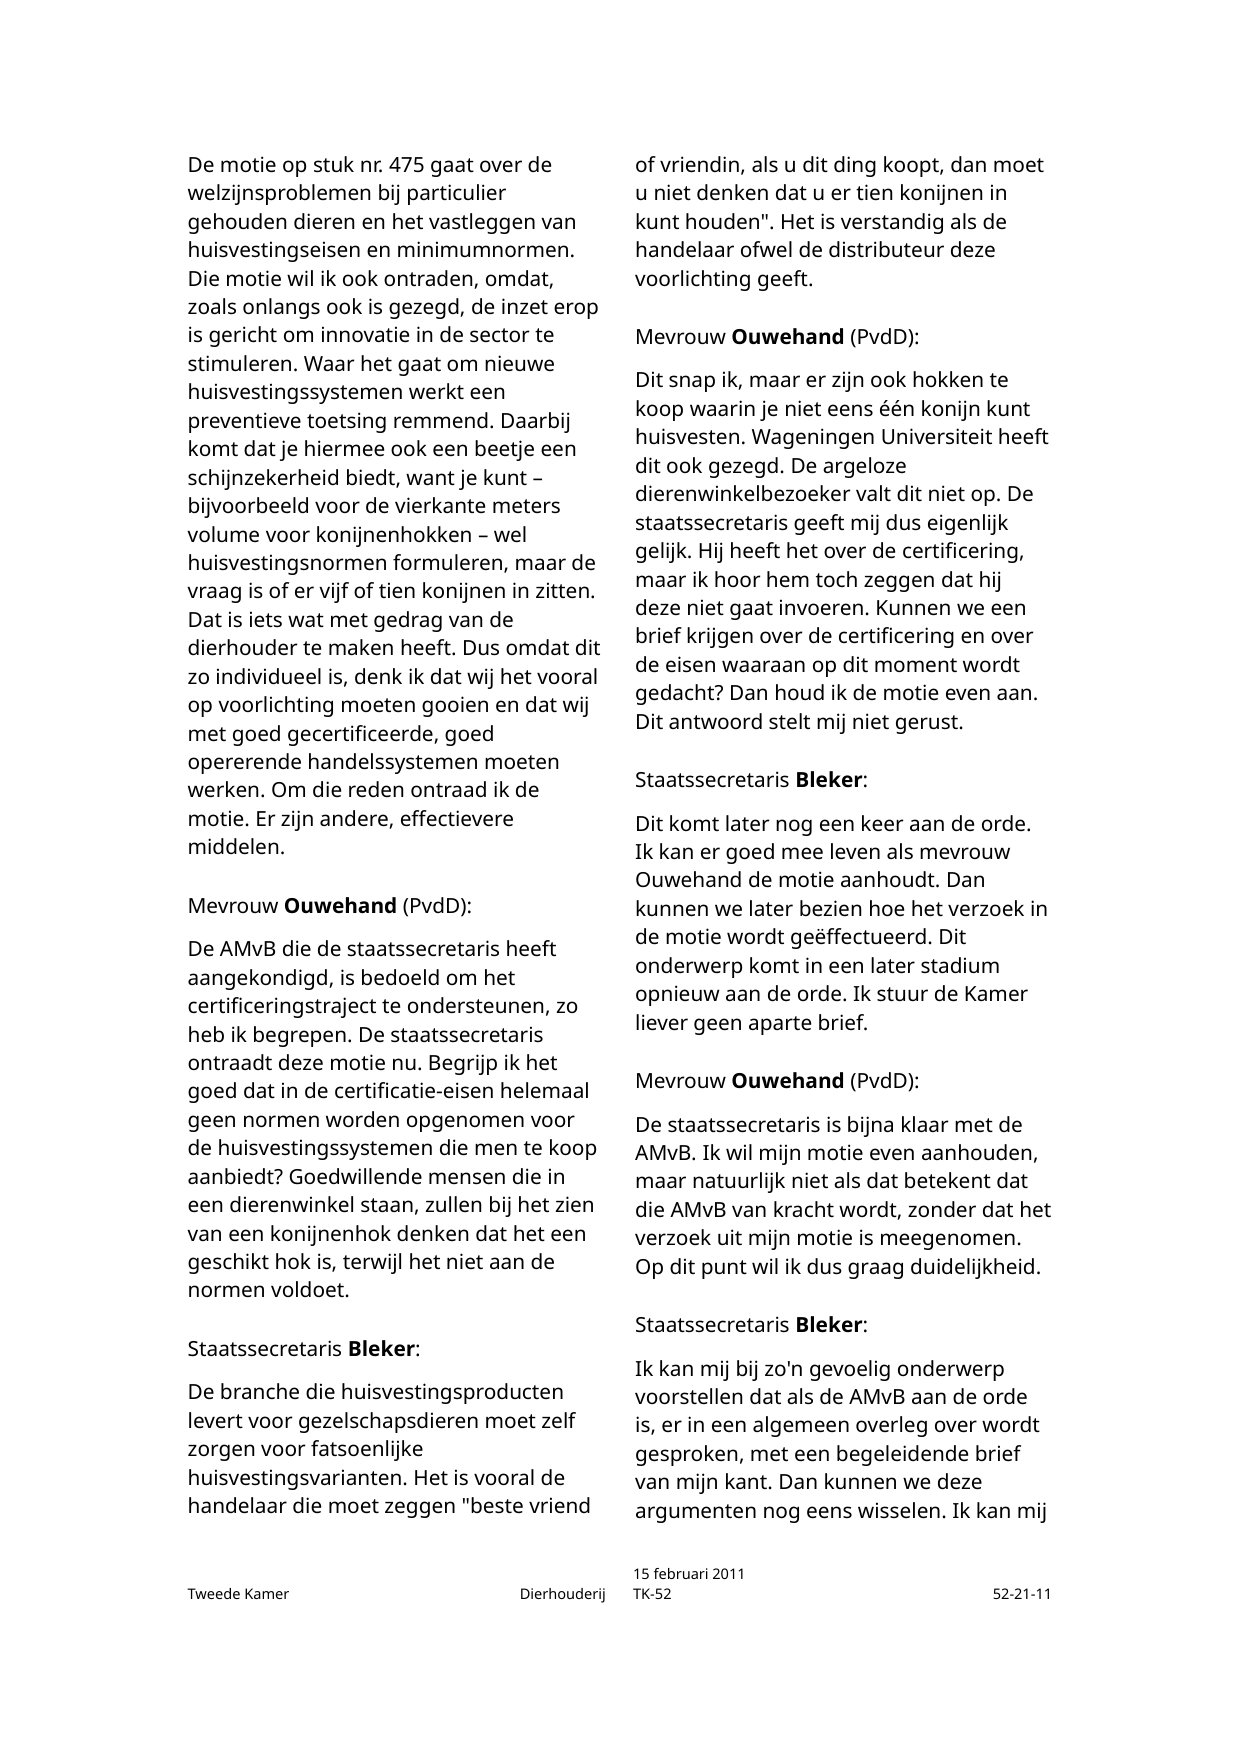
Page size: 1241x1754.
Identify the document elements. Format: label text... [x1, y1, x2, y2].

text Mevrouw Ouwehand (PvdD): [635, 1066, 1053, 1095]
text Ik kan mij bij zo'n gevoelig onderwerp voorstellen dat als de AMvB aan de orde is, er in een algemeen overleg over wordt gesproken, met een begeleidende brief van mijn kant. Dan kunnen we deze argumenten nog eens wisselen. Ik kan mij [635, 1354, 1053, 1524]
text De staatssecretaris is bijna klaar met de AMvB. Ik wil mijn motie even aanhouden, maar natuurlijk niet als dat betekent dat die AMvB van kracht wordt, zonder dat het verzoek uit mijn motie is meegenomen. Op dit punt wil ik dus graag duidelijkheid. [635, 1110, 1053, 1280]
text Mevrouw Ouwehand (PvdD): [187, 891, 605, 919]
text De AMvB die de staatssecretaris heeft aangekondigd, is bedoeld om het certificeringstraject te ondersteunen, zo heb ik begrepen. De staatssecretaris ontraadt deze motie nu. Begrijp ik het goed dat in de certificatie-eisen helemaal geen normen worden opgenomen voor de huisvestingssystemen die men te koop aanbiedt? Goedwillende mensen die in een dierenwinkel staan, zullen bij het zien van een konijnenhok denken dat het een geschikt hok is, terwijl het niet aan de normen voldoet. [187, 934, 605, 1304]
text De motie op stuk nr. 475 gaat over de welzijnsproblemen bij particulier gehouden dieren en het vastleggen van huisvestingseisen en minimumnormen. Die motie wil ik ook ontraden, omdat, zoals onlangs ook is gezegd, de inzet erop is gericht om innovatie in de sector te stimuleren. Waar het gaat om nieuwe huisvestingssystemen werkt een preventieve toetsing remmend. Daarbij komt dat je hiermee ook een beetje een schijnzekerheid biedt, want je kunt – bijvoorbeeld voor de vierkante meters volume voor konijnenhokken – wel huisvestingsnormen formuleren, maar de vraag is of er vijf of tien konijnen in zitten. Dat is iets wat met gedrag van de dierhouder te maken heeft. Dus omdat dit zo individueel is, denk ik dat wij het vooral op voorlichting moeten gooien en dat wij met goed gecertificeerde, goed opererende handelssystemen moeten werken. Om die reden ontraad ik de motie. Er zijn andere, effectievere middelen. [187, 150, 605, 861]
text Staatssecretaris Bleker: [635, 765, 1053, 794]
text Staatssecretaris Bleker: [635, 1310, 1053, 1339]
text Staatssecretaris Bleker: [187, 1334, 605, 1362]
text of vriendin, als u dit ding koopt, dan moet u niet denken dat u er tien konijnen in kunt houden". Het is verstandig als de handelaar ofwel de distributeur deze voorlichting geeft. [635, 150, 1053, 292]
text De branche die huisvestingsproducten levert voor gezelschapsdieren moet zelf zorgen voor fatsoenlijke huisvestingsvarianten. Het is vooral de handelaar die moet zeggen "beste vriend [187, 1377, 605, 1520]
text Dit komt later nog een keer aan de orde. Ik kan er goed mee leven als mevrouw Ouwehand de motie aanhoudt. Dan kunnen we later bezien hoe het verzoek in de motie wordt geëffectueerd. Dit onderwerp komt in een later stadium opnieuw aan de orde. Ik stuur de Kamer liever geen aparte brief. [635, 809, 1053, 1036]
text Dit snap ik, maar er zijn ook hokken te koop waarin je niet eens één konijn kunt huisvesten. Wageningen Universiteit heeft dit ook gezegd. De argeloze dierenwinkelbezoeker valt dit niet op. De staatssecretaris geeft mij dus eigenlijk gelijk. Hij heeft het over de certificering, maar ik hoor hem toch zeggen dat hij deze niet gaat invoeren. Kunnen we een brief krijgen over de certificering en over de eisen waaraan op dit moment wordt gedacht? Dan houd ik de motie even aan. Dit antwoord stelt mij niet gerust. [635, 366, 1053, 735]
text Mevrouw Ouwehand (PvdD): [635, 322, 1053, 351]
